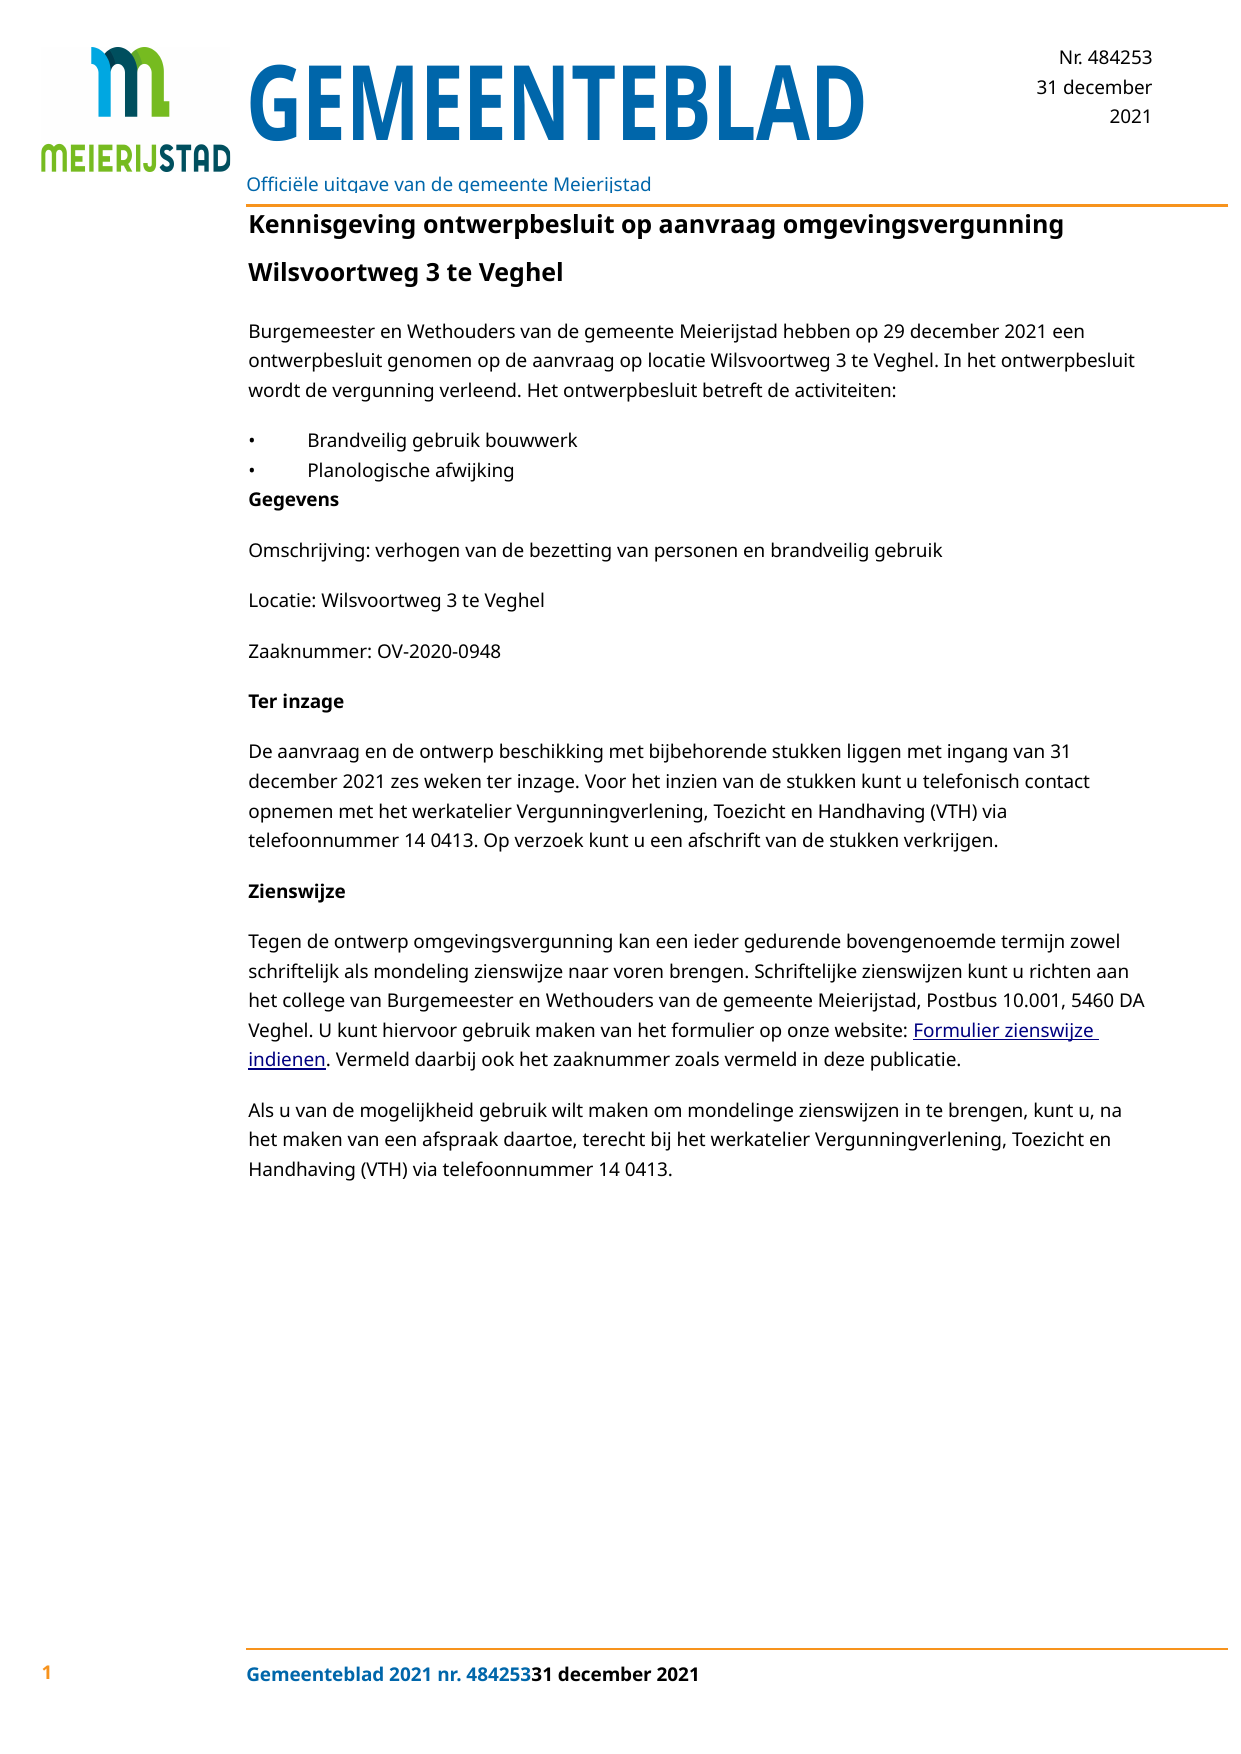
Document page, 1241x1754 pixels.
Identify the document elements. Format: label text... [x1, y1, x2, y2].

text Locatie: Wilsvoortweg 3 te Veghel [248, 587, 1152, 613]
list Planologische afwijking [248, 457, 1152, 483]
text Burgemeester en Wethouders van de gemeente Meierijstad hebben op 29 december 2021 een ontwerpbesluit genomen op de aanvraag op locatie Wilsvoortweg 3 te Veghel. In het ontwerpbesluit wordt de vergunning verleend. Het ontwerpbesluit betreft de activiteiten: [248, 318, 1152, 403]
text Gegevens [248, 487, 1152, 512]
list Brandveilig gebruik bouwwerk [248, 427, 1152, 453]
text De aanvraag en de ontwerp beschikking met bijbehorende stukken liggen met ingang van 31 december 2021 zes weken ter inzage. Voor het inzien van de stukken kunt u telefonisch contact opnemen met het werkatelier Vergunningverlening, Toezicht en Handhaving (VTH) via telefoonnummer 14 0413. Op verzoek kunt u een afschrift van de stukken verkrijgen. [248, 739, 1152, 853]
text Zaaknummer: OV-2020-0948 [248, 638, 1152, 664]
text Ter inzage [248, 688, 1152, 714]
picture [41, 47, 231, 172]
text Zienswijze [248, 878, 1152, 904]
text Omschrijving: verhogen van de bezetting van personen en brandveilig gebruik [248, 537, 1152, 563]
text Tegen de ontwerp omgevingsvergunning kan een ieder gedurende bovengenoemde termijn zowel schriftelijk als mondeling zienswijze naar voren brengen. Schriftelijke zienswijzen kunt u richten aan het college van Burgemeester en Wethouders van de gemeente Meierijstad, Postbus 10.001, 5460 DA Veghel. U kunt hiervoor gebruik maken van het formulier op onze website: Formulier zienswijze indienen. Vermeld daarbij ook het zaaknummer zoals vermeld in deze publicatie. [248, 928, 1152, 1072]
text Als u van de mogelijkheid gebruik wilt maken om mondelinge zienswijzen in te brengen, kunt u, na het maken van een afspraak daartoe, terecht bij het werkatelier Vergunningverlening, Toezicht en Handhaving (VTH) via telefoonnummer 14 0413. [248, 1097, 1152, 1182]
text Kennisgeving ontwerpbesluit op aanvraag omgevingsvergunning Wilsvoortweg 3 te Veghel [248, 207, 1152, 288]
